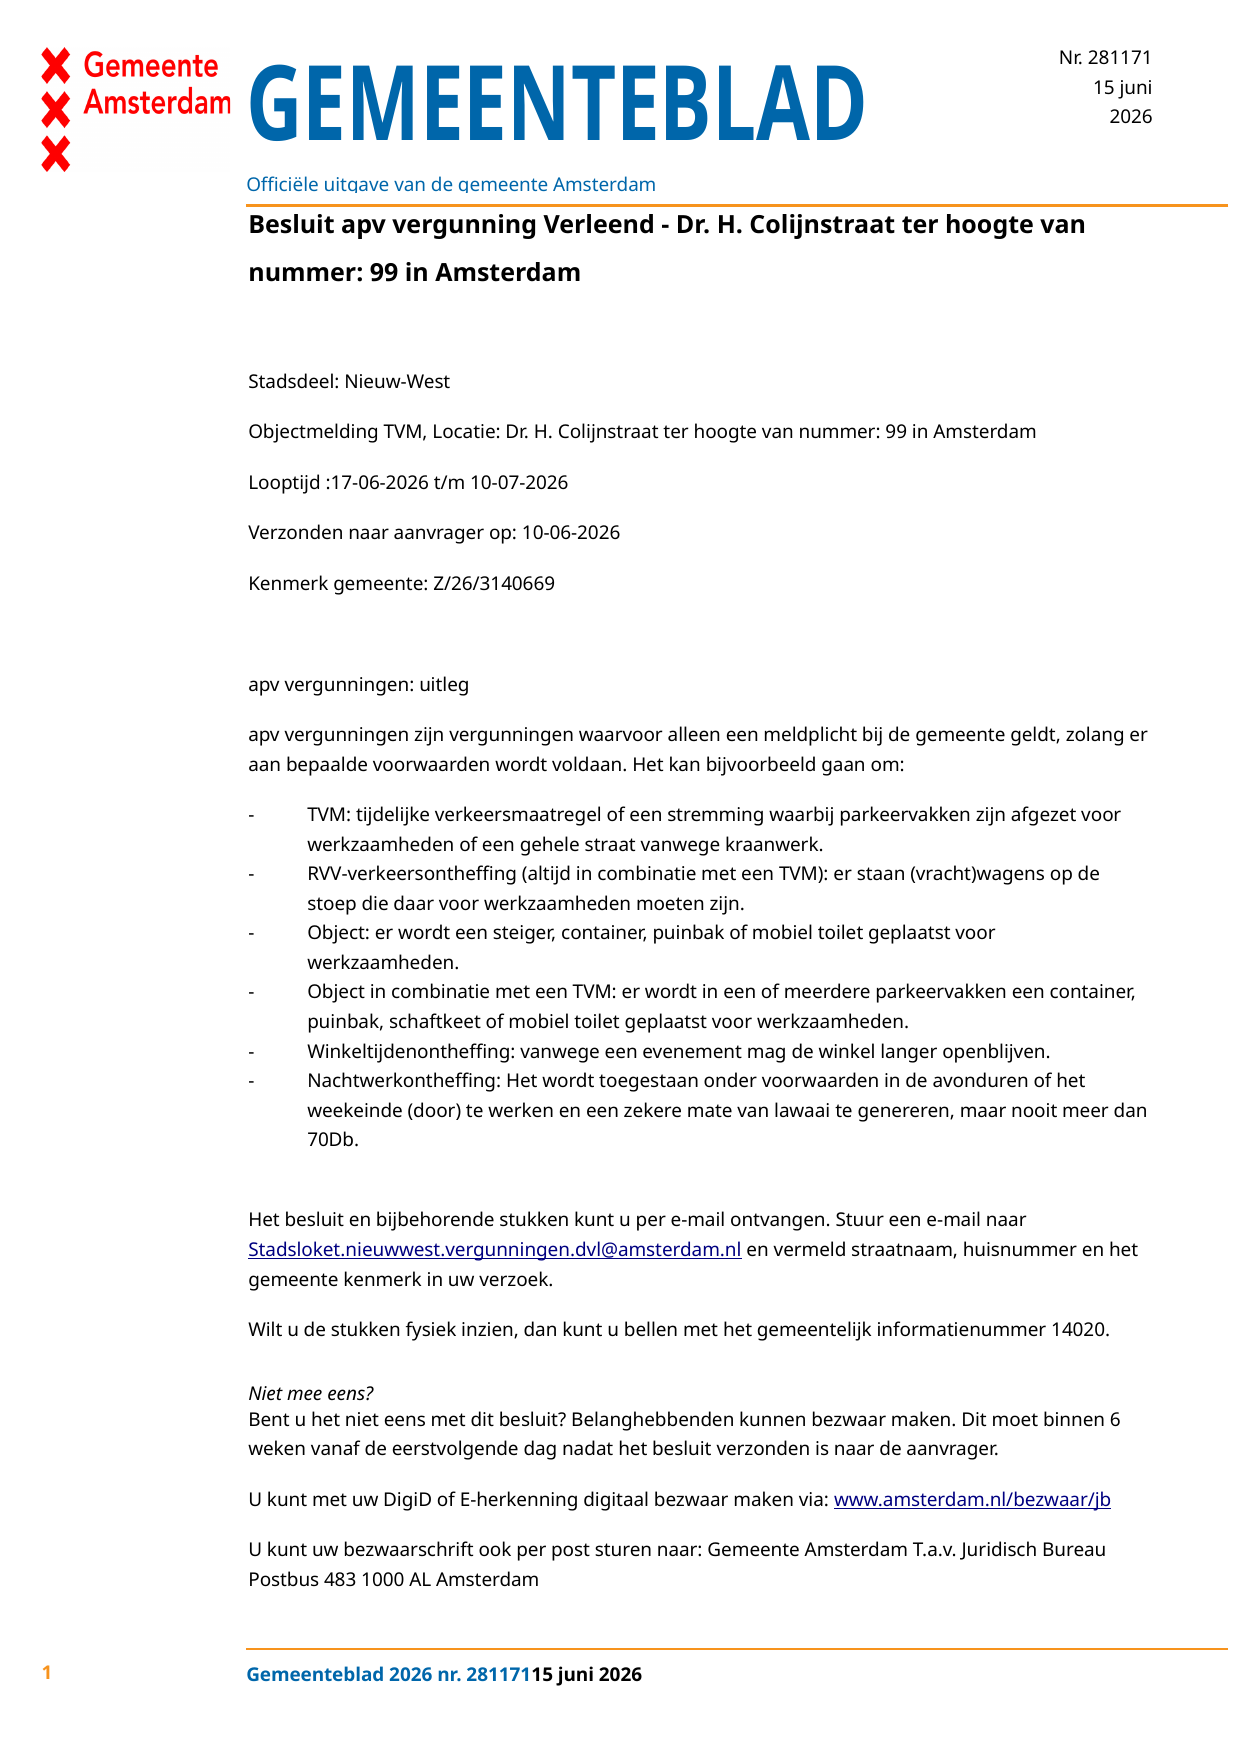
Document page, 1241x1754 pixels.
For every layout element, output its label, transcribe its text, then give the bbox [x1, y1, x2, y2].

list Winkeltijdenontheffing: vanwege een evenement mag de winkel langer openblijven. [248, 1038, 1152, 1064]
picture [41, 47, 231, 172]
text Bent u het niet eens met dit besluit? Belanghebbenden kunnen bezwaar maken. Dit moet binnen 6 weken vanaf de eerstvolgende dag nadat het besluit verzonden is naar de aanvrager. [248, 1406, 1152, 1461]
text Stadsdeel: Nieuw-West [248, 368, 1152, 394]
text Wilt u de stukken fysiek inzien, dan kunt u bellen met het gemeentelijk informatienummer 14020. [248, 1316, 1152, 1342]
list Nachtwerkontheffing: Het wordt toegestaan onder voorwaarden in de avonduren of het weekeinde (door) te werken en een zekere mate van lawaai te genereren, maar nooit meer dan 70Db. [248, 1067, 1152, 1152]
list Object in combinatie met een TVM: er wordt in een of meerdere parkeervakken een container, puinbak, schaftkeet of mobiel toilet geplaatst voor werkzaamheden. [248, 979, 1152, 1034]
list RVV-verkeersontheffing (altijd in combinatie met een TVM): er staan (vracht)wagens op de stoep die daar voor werkzaamheden moeten zijn. [248, 860, 1152, 916]
list Object: er wordt een steiger, container, puinbak of mobiel toilet geplaatst voor werkzaamheden. [248, 919, 1152, 975]
text apv vergunningen: uitleg [248, 671, 1152, 697]
text U kunt met uw DigiD of E-herkenning digitaal bezwaar maken via: www.amsterdam.nl/bezwaar/jb [248, 1486, 1152, 1512]
text Het besluit en bijbehorende stukken kunt u per e-mail ontvangen. Stuur een e-mail naar Stadsloket.nieuwwest.vergunningen.dvl@amsterdam.nl en vermeld straatnaam, huisnummer en het gemeente kenmerk in uw verzoek. [248, 1207, 1152, 1292]
text Kenmerk gemeente: Z/26/3140669 [248, 570, 1152, 596]
text Verzonden naar aanvrager op: 10-06-2026 [248, 519, 1152, 545]
text Objectmelding TVM, Locatie: Dr. H. Colijnstraat ter hoogte van nummer: 99 in Amsterdam [248, 419, 1152, 444]
text U kunt uw bezwaarschrift ook per post sturen naar: Gemeente Amsterdam T.a.v. Juridisch Bureau Postbus 483 1000 AL Amsterdam [248, 1536, 1152, 1592]
text Niet mee eens? [248, 1380, 1152, 1406]
text Looptijd :17-06-2026 t/m 10-07-2026 [248, 469, 1152, 495]
text apv vergunningen zijn vergunningen waarvoor alleen een meldplicht bij de gemeente geldt, zolang er aan bepaalde voorwaarden wordt voldaan. Het kan bijvoorbeeld gaan om: [248, 721, 1152, 777]
text Besluit apv vergunning Verleend - Dr. H. Colijnstraat ter hoogte van nummer: 99 in Amsterdam [248, 207, 1152, 288]
list TVM: tijdelijke verkeersmaatregel of een stremming waarbij parkeervakken zijn afgezet voor werkzaamheden of een gehele straat vanwege kraanwerk. [248, 801, 1152, 857]
